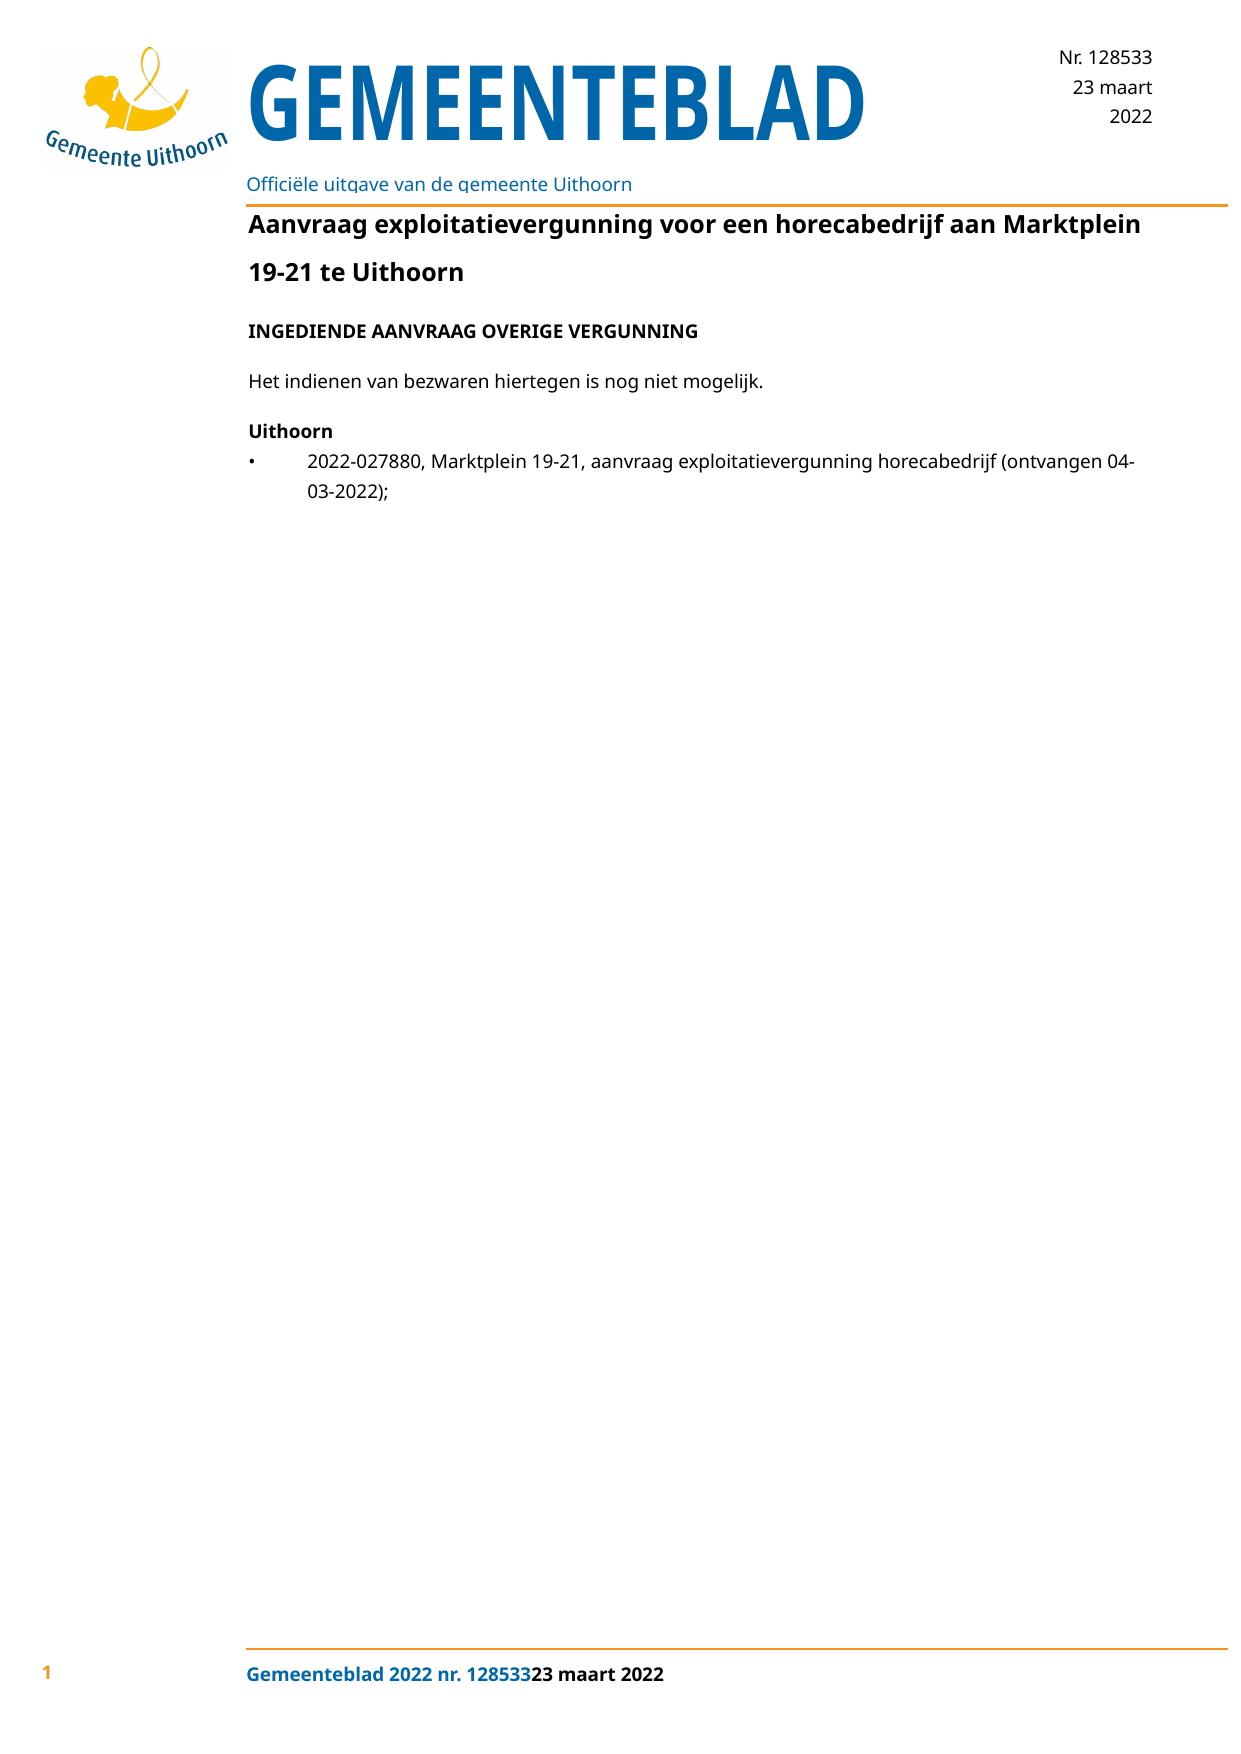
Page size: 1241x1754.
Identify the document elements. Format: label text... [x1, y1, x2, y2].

text Aanvraag exploitatievergunning voor een horecabedrijf aan Marktplein 19-21 te Uithoorn [248, 207, 1152, 288]
text INGEDIENDE AANVRAAG OVERIGE VERGUNNING [248, 318, 1152, 344]
list 2022-027880, Marktplein 19-21, aanvraag exploitatievergunning horecabedrijf (ontvangen 04-03-2022); [248, 448, 1152, 504]
picture [41, 47, 231, 172]
text Het indienen van bezwaren hiertegen is nog niet mogelijk. [248, 368, 1152, 394]
text Uithoorn [248, 419, 1152, 444]
